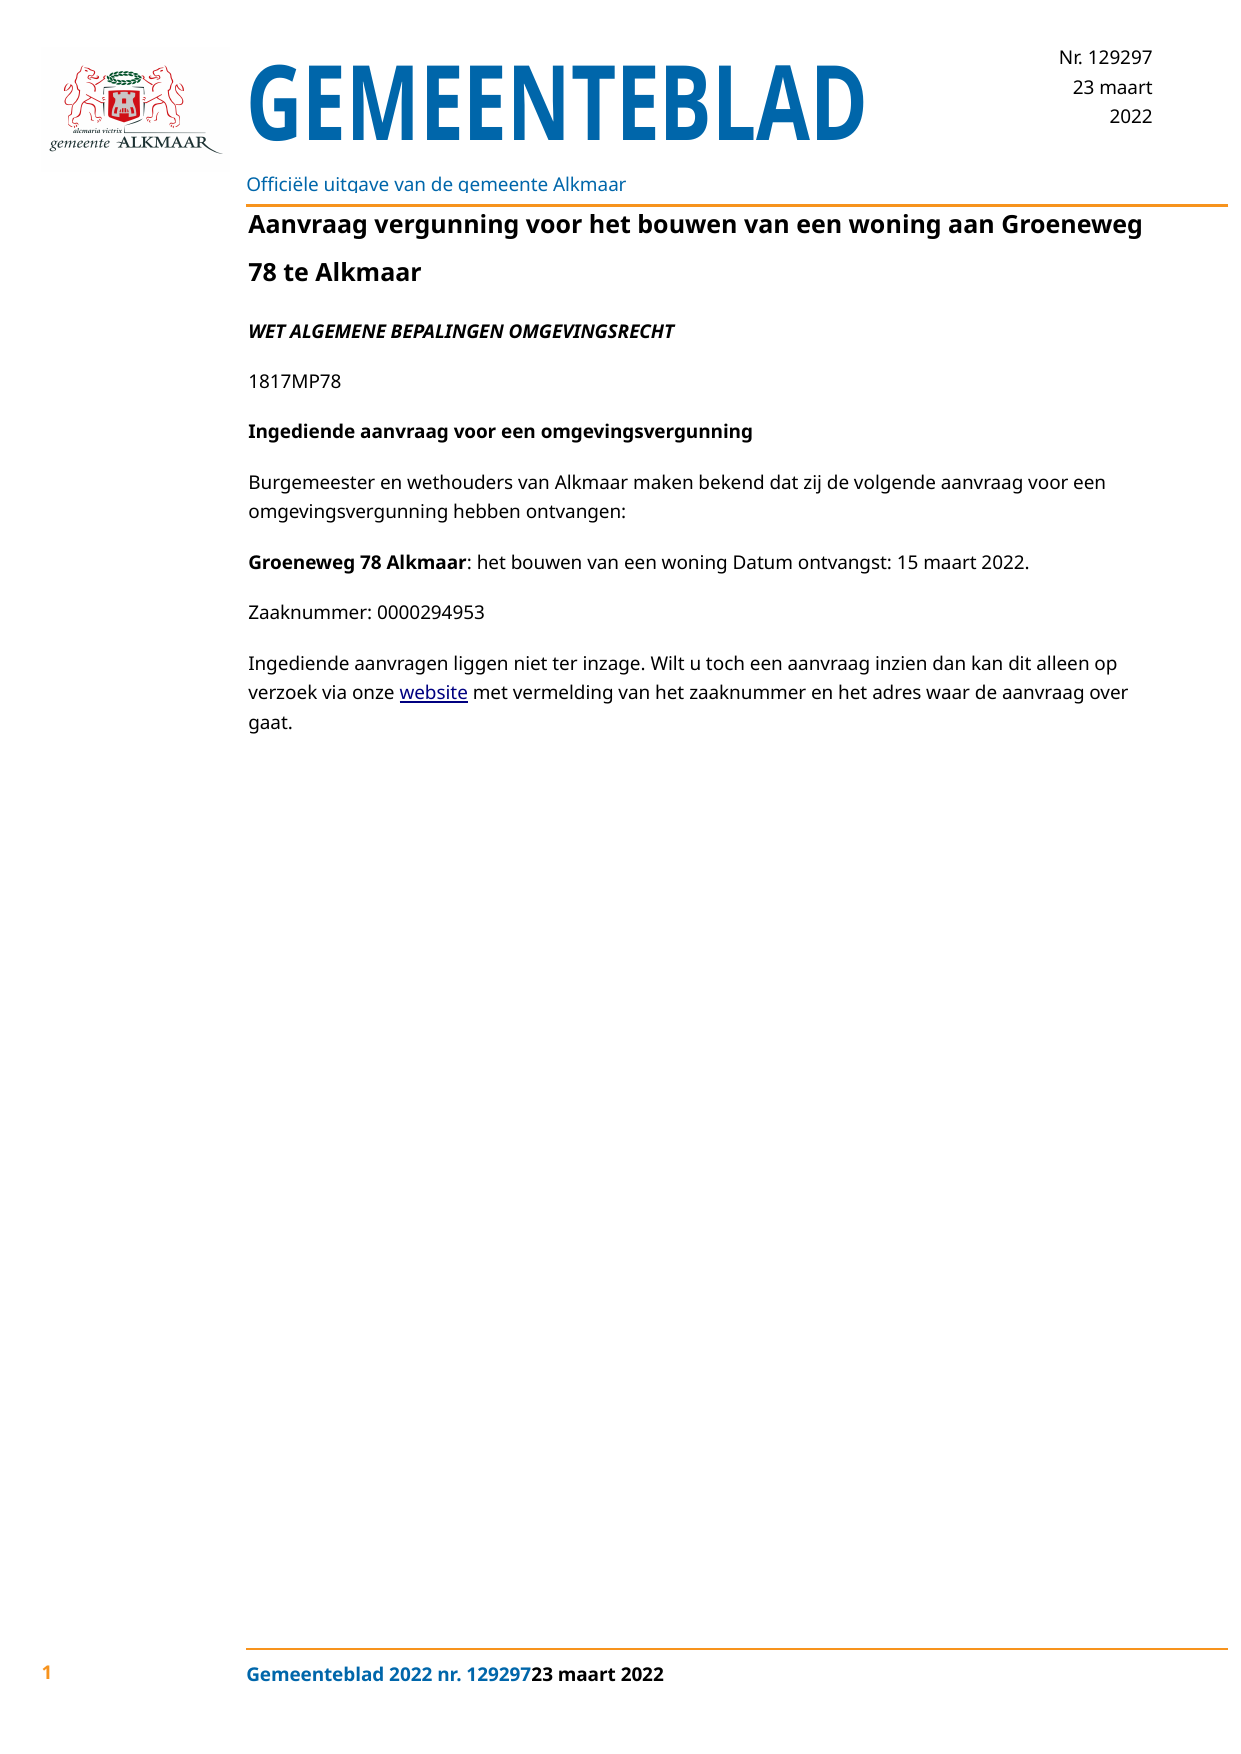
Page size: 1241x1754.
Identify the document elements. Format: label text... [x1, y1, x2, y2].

text Zaaknummer: 0000294953 [248, 599, 1152, 625]
text Ingediende aanvraag voor een omgevingsvergunning [248, 419, 1152, 444]
picture [41, 47, 231, 172]
text WET ALGEMENE BEPALINGEN OMGEVINGSRECHT [248, 318, 1152, 344]
text Ingediende aanvragen liggen niet ter inzage. Wilt u toch een aanvraag inzien dan kan dit alleen op verzoek via onze website met vermelding van het zaaknummer en het adres waar de aanvraag over gaat. [248, 650, 1152, 735]
text Aanvraag vergunning voor het bouwen van een woning aan Groeneweg 78 te Alkmaar [248, 207, 1152, 288]
text Burgemeester en wethouders van Alkmaar maken bekend dat zij de volgende aanvraag voor een omgevingsvergunning hebben ontvangen: [248, 469, 1152, 524]
text 1817MP78 [248, 368, 1152, 394]
text Groeneweg 78 Alkmaar: het bouwen van een woning Datum ontvangst: 15 maart 2022. [248, 549, 1152, 575]
